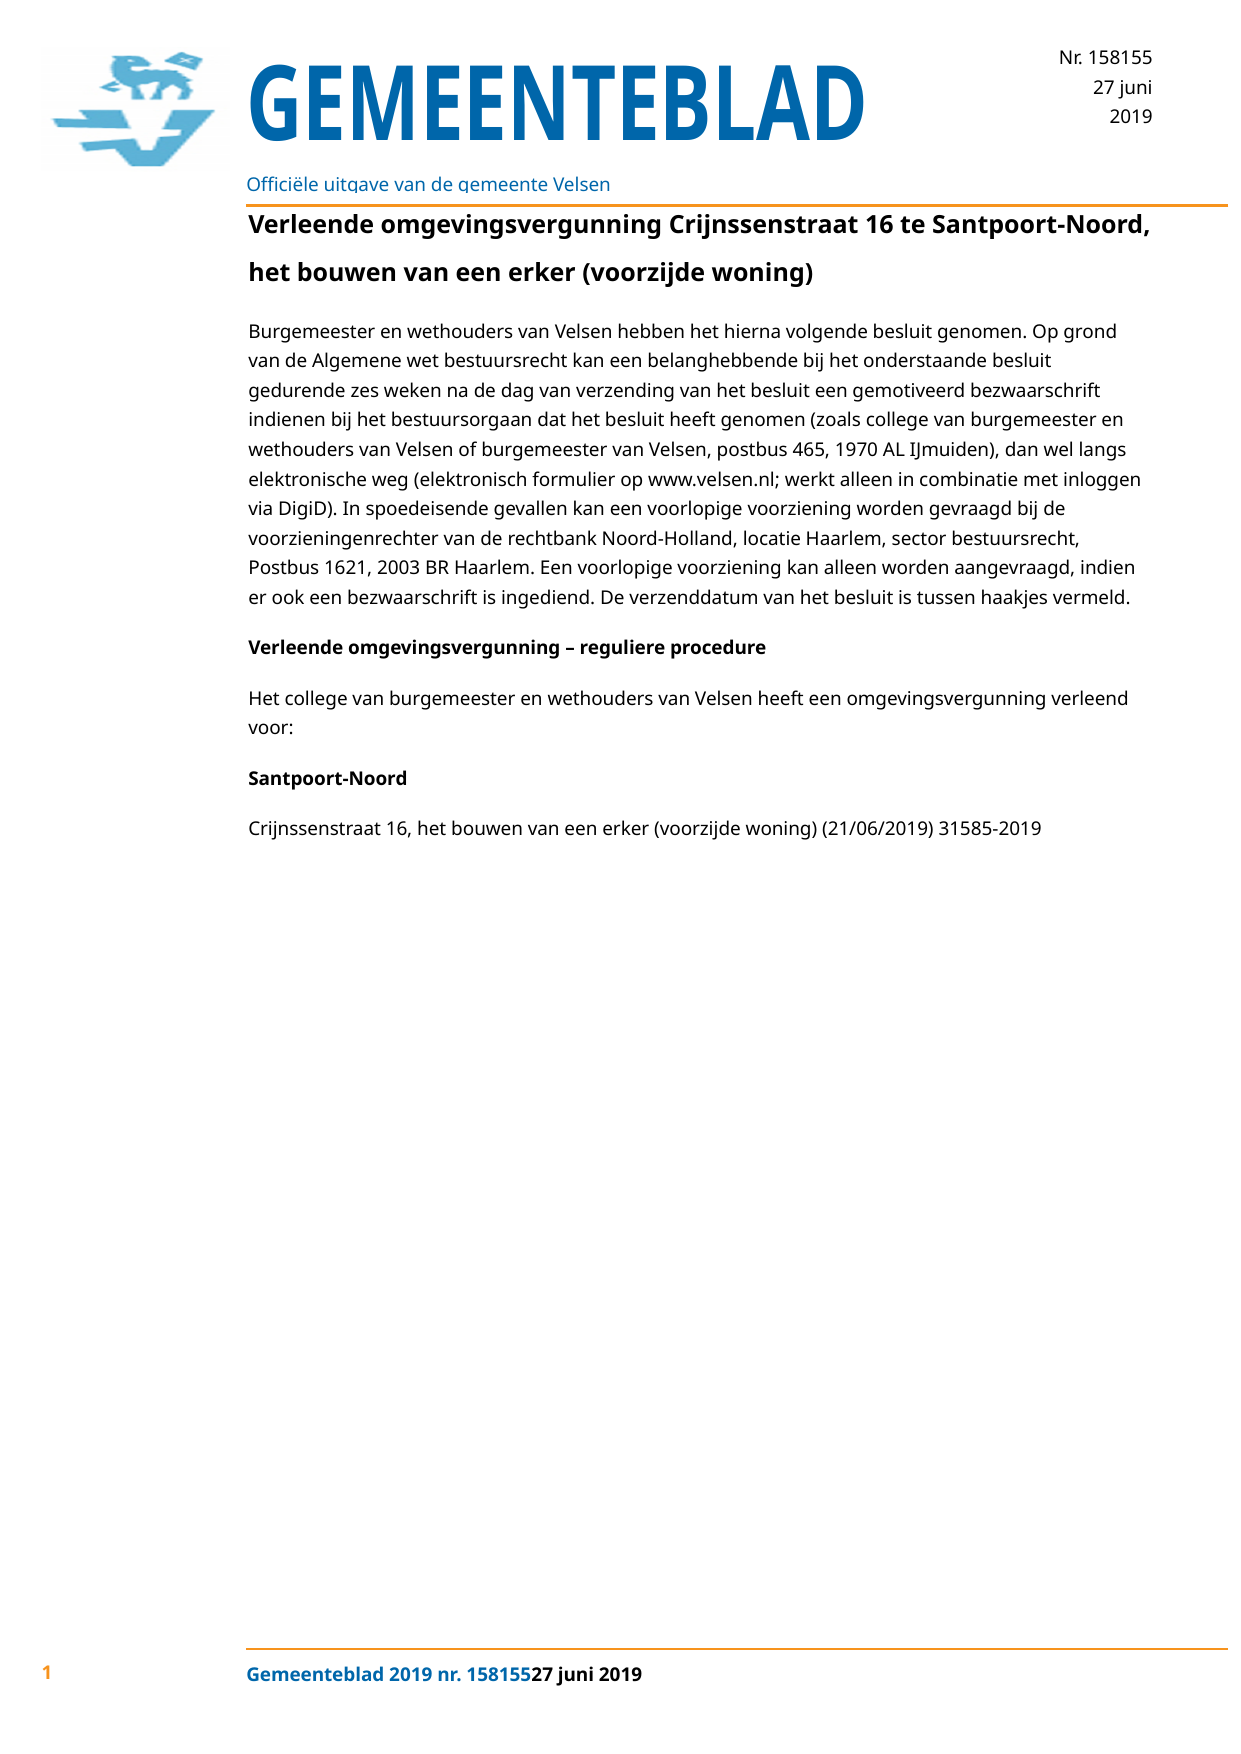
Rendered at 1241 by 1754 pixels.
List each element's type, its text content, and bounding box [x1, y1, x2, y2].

text Burgemeester en wethouders van Velsen hebben het hierna volgende besluit genomen. Op grond van de Algemene wet bestuursrecht kan een belanghebbende bij het onderstaande besluit gedurende zes weken na de dag van verzending van het besluit een gemotiveerd bezwaarschrift indienen bij het bestuursorgaan dat het besluit heeft genomen (zoals college van burgemeester en wethouders van Velsen of burgemeester van Velsen, postbus 465, 1970 AL IJmuiden), dan wel langs elektronische weg (elektronisch formulier op www.velsen.nl; werkt alleen in combinatie met inloggen via DigiD). In spoedeisende gevallen kan een voorlopige voorziening worden gevraagd bij de voorzieningenrechter van de rechtbank Noord-Holland, locatie Haarlem, sector bestuursrecht, Postbus 1621, 2003 BR Haarlem. Een voorlopige voorziening kan alleen worden aangevraagd, indien er ook een bezwaarschrift is ingediend. De verzenddatum van het besluit is tussen haakjes vermeld. [248, 318, 1152, 610]
picture [41, 47, 231, 172]
text Verleende omgevingsvergunning – reguliere procedure [248, 634, 1152, 660]
text Santpoort-Noord [248, 765, 1152, 791]
text Het college van burgemeester en wethouders van Velsen heeft een omgevingsvergunning verleend voor: [248, 685, 1152, 740]
text Crijnssenstraat 16, het bouwen van een erker (voorzijde woning) (21/06/2019) 31585-2019 [248, 815, 1152, 841]
text Verleende omgevingsvergunning Crijnssenstraat 16 te Santpoort-Noord, het bouwen van een erker (voorzijde woning) [248, 207, 1152, 288]
